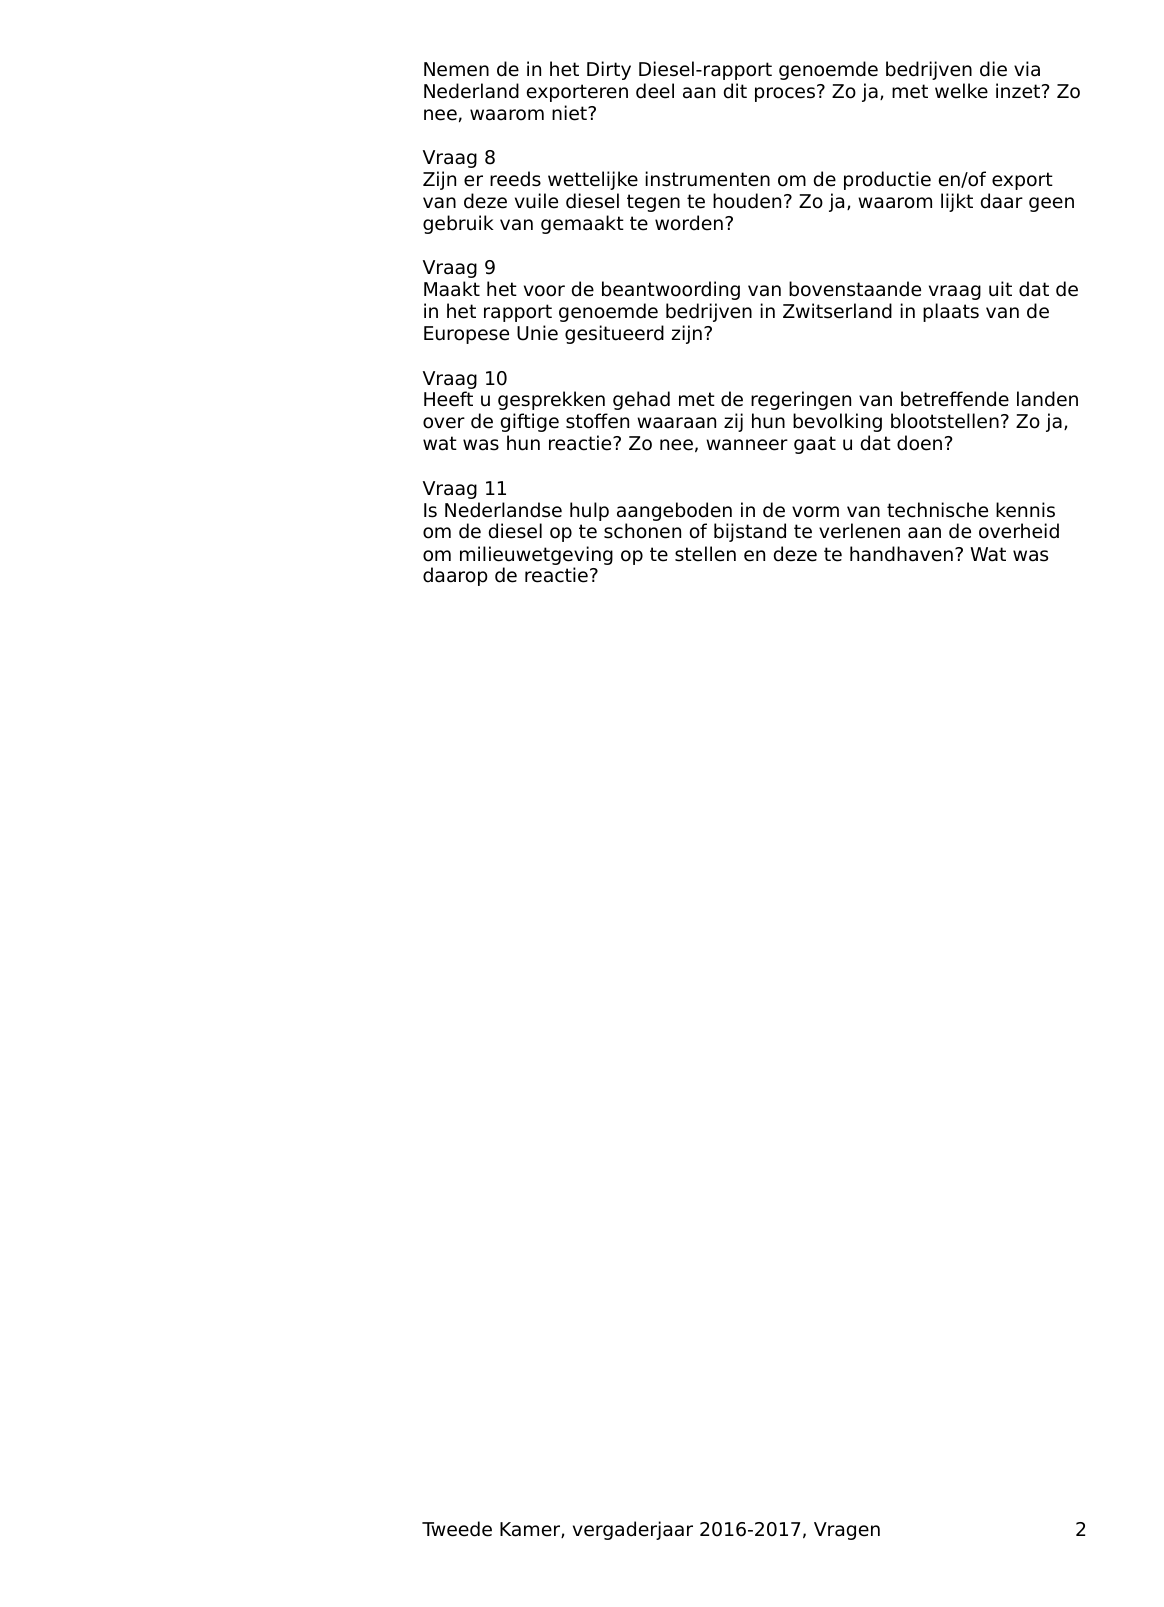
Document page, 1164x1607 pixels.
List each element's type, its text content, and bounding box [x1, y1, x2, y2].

text Vraag 11 [422, 477, 1087, 499]
text Heeft u gesprekken gehad met de regeringen van betreffende landen over de giftige stoffen waaraan zij hun bevolking blootstellen? Zo ja, wat was hun reactie? Zo nee, wanneer gaat u dat doen? [422, 389, 1087, 455]
text Vraag 10 [422, 367, 1087, 389]
text Vraag 8 [422, 147, 1087, 169]
text Is Nederlandse hulp aangeboden in de vorm van technische kennis om de diesel op te schonen of bijstand te verlenen aan de overheid om milieuwetgeving op te stellen en deze te handhaven? Wat was daarop de reactie? [422, 499, 1087, 587]
text Maakt het voor de beantwoording van bovenstaande vraag uit dat de in het rapport genoemde bedrijven in Zwitserland in plaats van de Europese Unie gesitueerd zijn? [422, 279, 1087, 345]
text Vraag 9 [422, 257, 1087, 279]
text Nemen de in het Dirty Diesel-rapport genoemde bedrijven die via Nederland exporteren deel aan dit proces? Zo ja, met welke inzet? Zo nee, waarom niet? [422, 59, 1087, 125]
text Zijn er reeds wettelijke instrumenten om de productie en/of export van deze vuile diesel tegen te houden? Zo ja, waarom lijkt daar geen gebruik van gemaakt te worden? [422, 169, 1087, 235]
